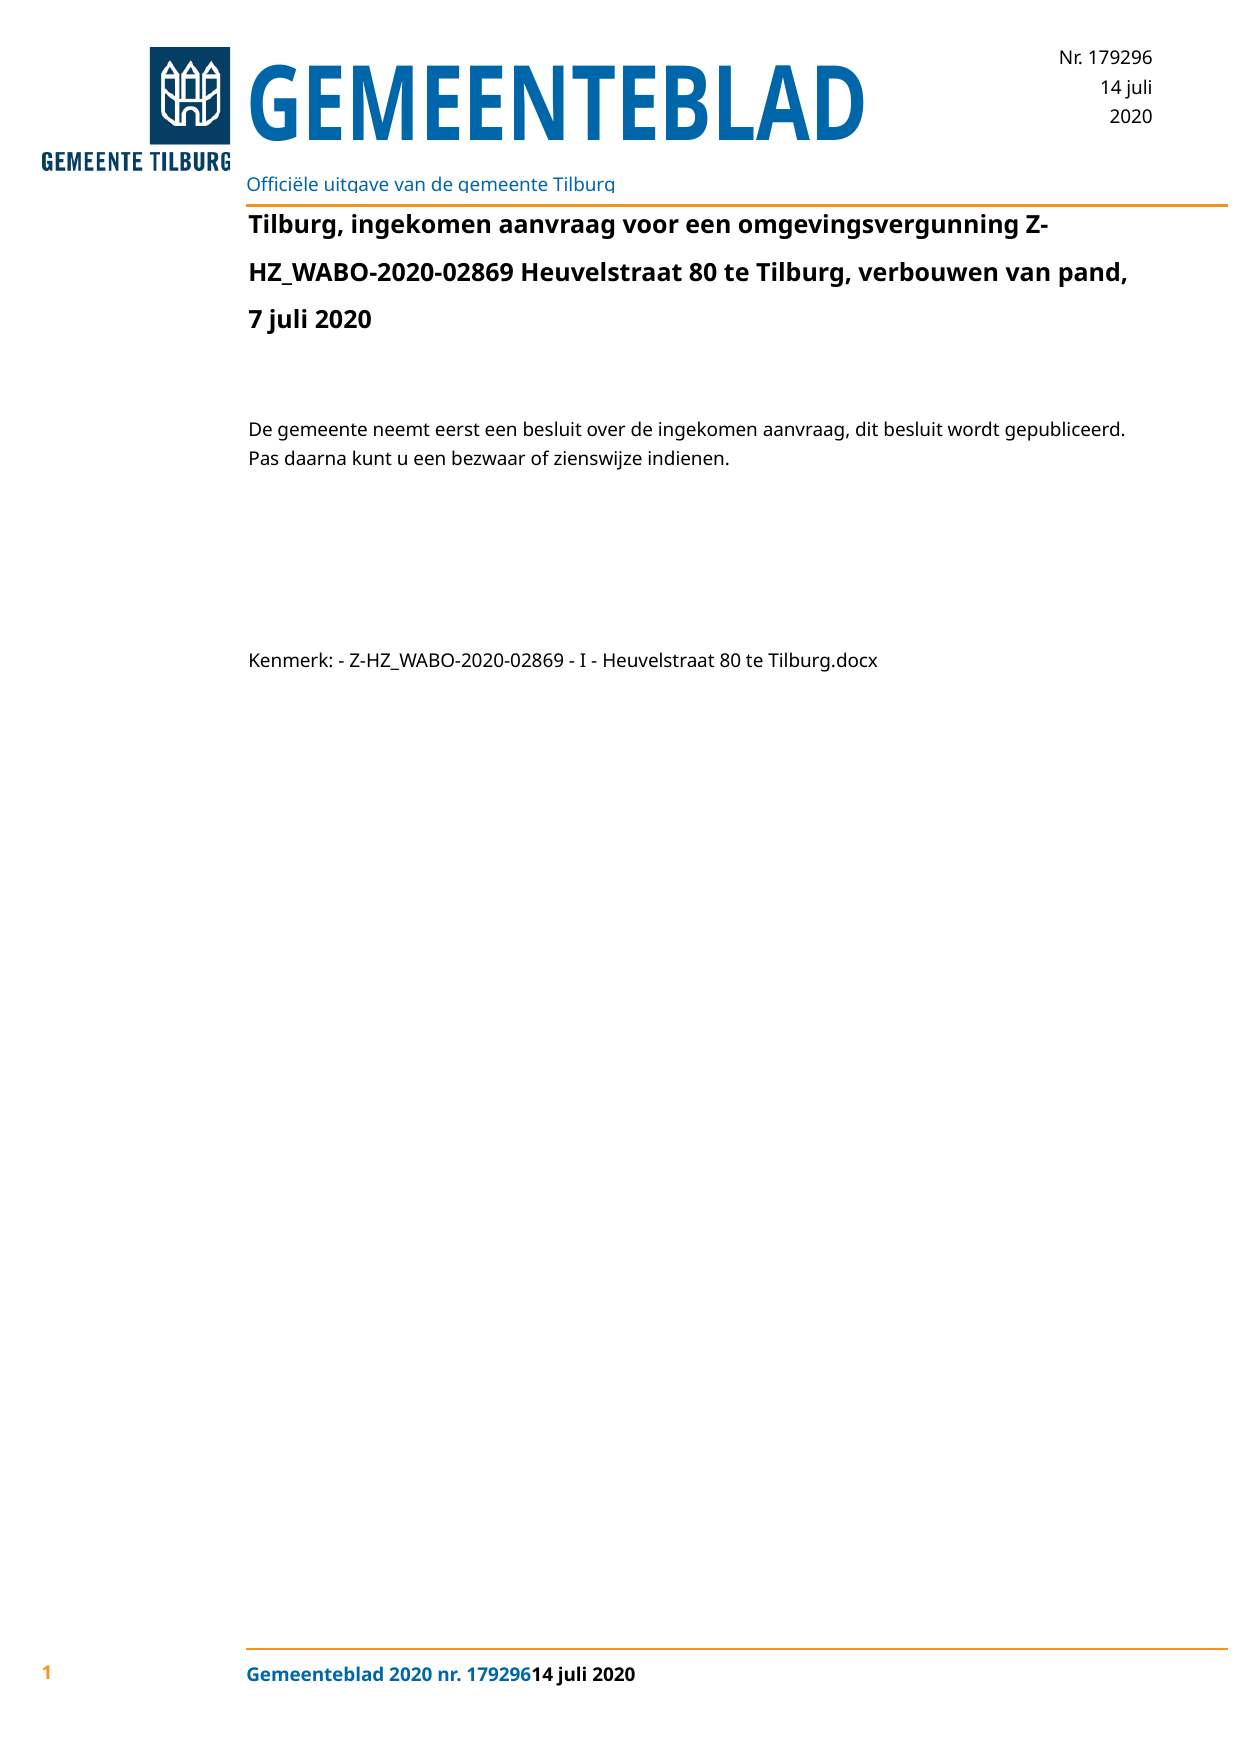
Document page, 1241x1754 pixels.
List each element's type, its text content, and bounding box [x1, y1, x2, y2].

text Kenmerk: - Z-HZ_WABO-2020-02869 - I - Heuvelstraat 80 te Tilburg.docx [248, 647, 1152, 673]
picture [41, 47, 231, 172]
text De gemeente neemt eerst een besluit over de ingekomen aanvraag, dit besluit wordt gepubliceerd. Pas daarna kunt u een bezwaar of zienswijze indienen. [248, 416, 1152, 471]
text Tilburg, ingekomen aanvraag voor een omgevingsvergunning Z-HZ_WABO-2020-02869 Heuvelstraat 80 te Tilburg, verbouwen van pand, 7 juli 2020 [248, 207, 1152, 336]
